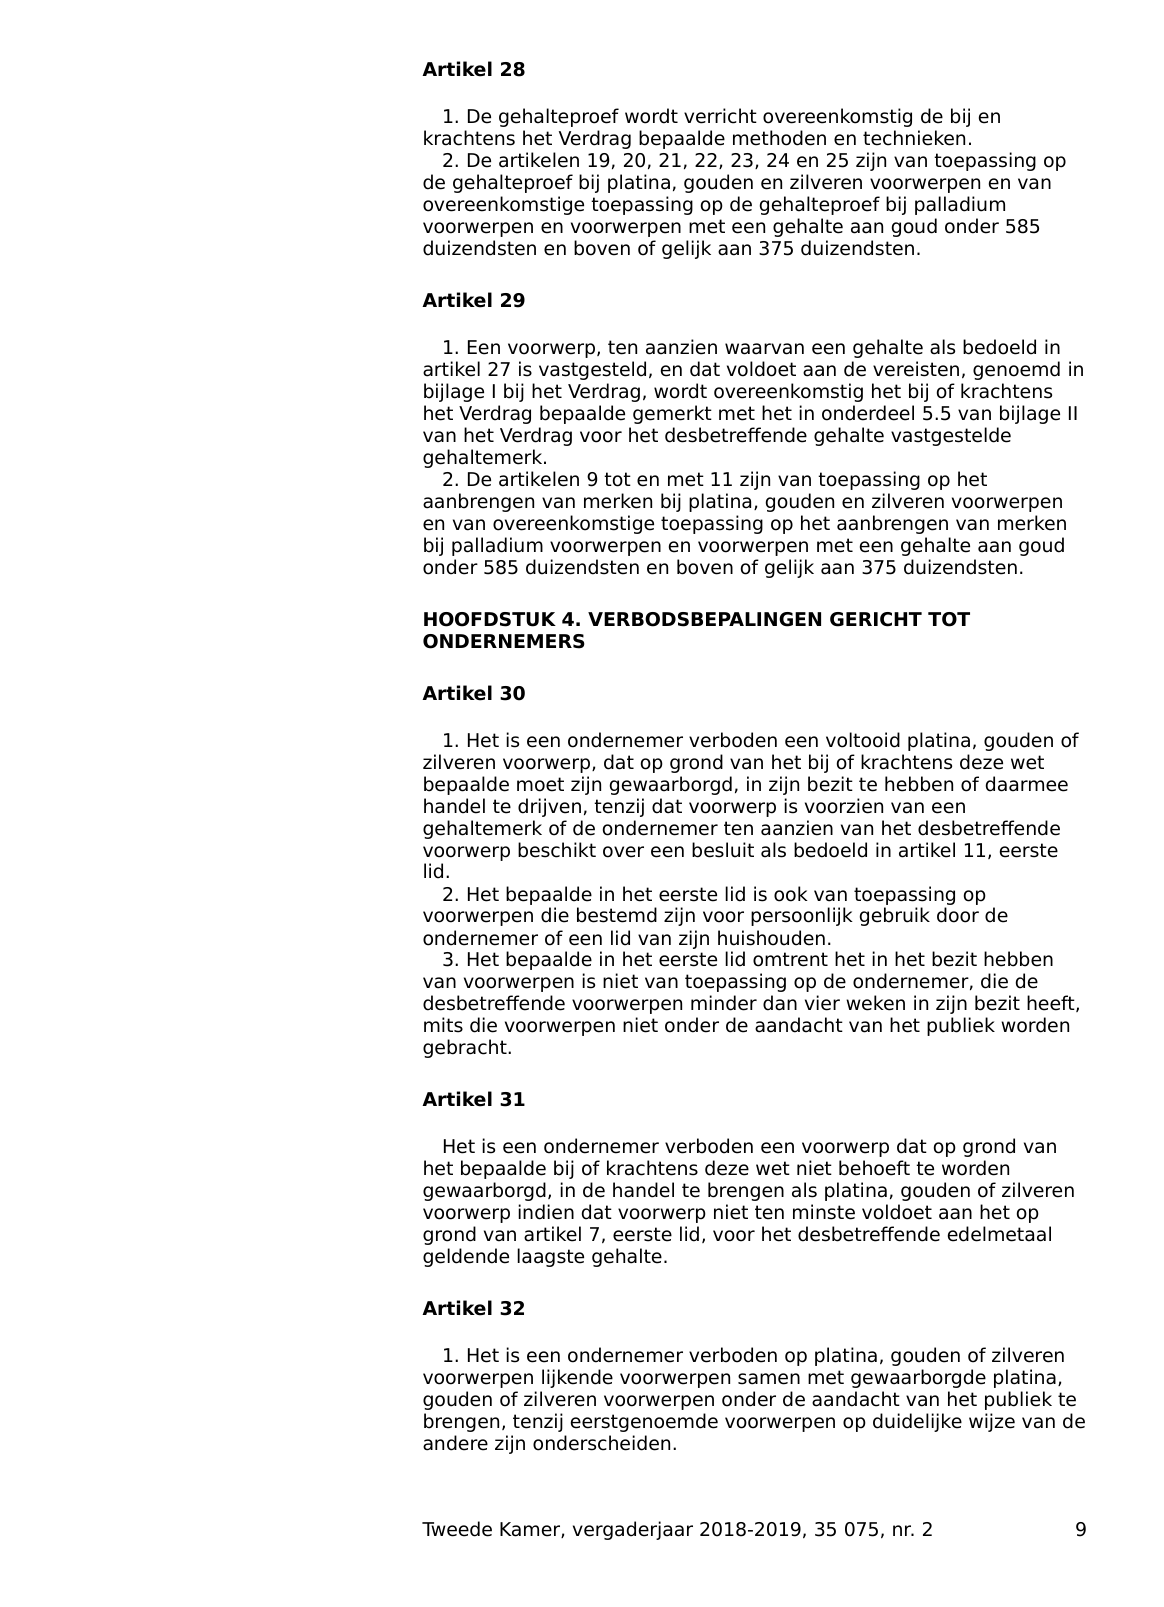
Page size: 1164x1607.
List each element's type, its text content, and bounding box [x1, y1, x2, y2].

subtitle HOOFDSTUK 4. VERBODSBEPALINGEN GERICHT TOT ONDERNEMERS [422, 609, 1087, 653]
text 2. De artikelen 19, 20, 21, 22, 23, 24 en 25 zijn van toepassing op de gehalteproef bij platina, gouden en zilveren voorwerpen en van overeenkomstige toepassing op de gehalteproef bij palladium voorwerpen en voorwerpen met een gehalte aan goud onder 585 duizendsten en boven of gelijk aan 375 duizendsten. [422, 150, 1087, 260]
text 1. Het is een ondernemer verboden een voltooid platina, gouden of zilveren voorwerp, dat op grond van het bij of krachtens deze wet bepaalde moet zijn gewaarborgd, in zijn bezit te hebben of daarmee handel te drijven, tenzij dat voorwerp is voorzien van een gehaltemerk of de ondernemer ten aanzien van het desbetreffende voorwerp beschikt over een besluit als bedoeld in artikel 11, eerste lid. [422, 729, 1087, 883]
subtitle Artikel 32 [422, 1298, 1087, 1320]
subtitle Artikel 29 [422, 290, 1087, 312]
subtitle Artikel 30 [422, 683, 1087, 704]
text 3. Het bepaalde in het eerste lid omtrent het in het bezit hebben van voorwerpen is niet van toepassing op de ondernemer, die de desbetreffende voorwerpen minder dan vier weken in zijn bezit heeft, mits die voorwerpen niet onder de aandacht van het publiek worden gebracht. [422, 949, 1087, 1059]
text 1. De gehalteproef wordt verricht overeenkomstig de bij en krachtens het Verdrag bepaalde methoden en technieken. [422, 106, 1087, 150]
text 1. Het is een ondernemer verboden op platina, gouden of zilveren voorwerpen lijkende voorwerpen samen met gewaarborgde platina, gouden of zilveren voorwerpen onder de aandacht van het publiek te brengen, tenzij eerstgenoemde voorwerpen op duidelijke wijze van de andere zijn onderscheiden. [422, 1345, 1087, 1455]
subtitle Artikel 31 [422, 1089, 1087, 1111]
subtitle Artikel 28 [422, 59, 1087, 81]
text 2. De artikelen 9 tot en met 11 zijn van toepassing op het aanbrengen van merken bij platina, gouden en zilveren voorwerpen en van overeenkomstige toepassing op het aanbrengen van merken bij palladium voorwerpen en voorwerpen met een gehalte aan goud onder 585 duizendsten en boven of gelijk aan 375 duizendsten. [422, 469, 1087, 579]
text Het is een ondernemer verboden een voorwerp dat op grond van het bepaalde bij of krachtens deze wet niet behoeft te worden gewaarborgd, in de handel te brengen als platina, gouden of zilveren voorwerp indien dat voorwerp niet ten minste voldoet aan het op grond van artikel 7, eerste lid, voor het desbetreffende edelmetaal geldende laagste gehalte. [422, 1136, 1087, 1268]
text 2. Het bepaalde in het eerste lid is ook van toepassing op voorwerpen die bestemd zijn voor persoonlijk gebruik door de ondernemer of een lid van zijn huishouden. [422, 883, 1087, 949]
text 1. Een voorwerp, ten aanzien waarvan een gehalte als bedoeld in artikel 27 is vastgesteld, en dat voldoet aan de vereisten, genoemd in bijlage I bij het Verdrag, wordt overeenkomstig het bij of krachtens het Verdrag bepaalde gemerkt met het in onderdeel 5.5 van bijlage II van het Verdrag voor het desbetreffende gehalte vastgestelde gehaltemerk. [422, 337, 1087, 469]
